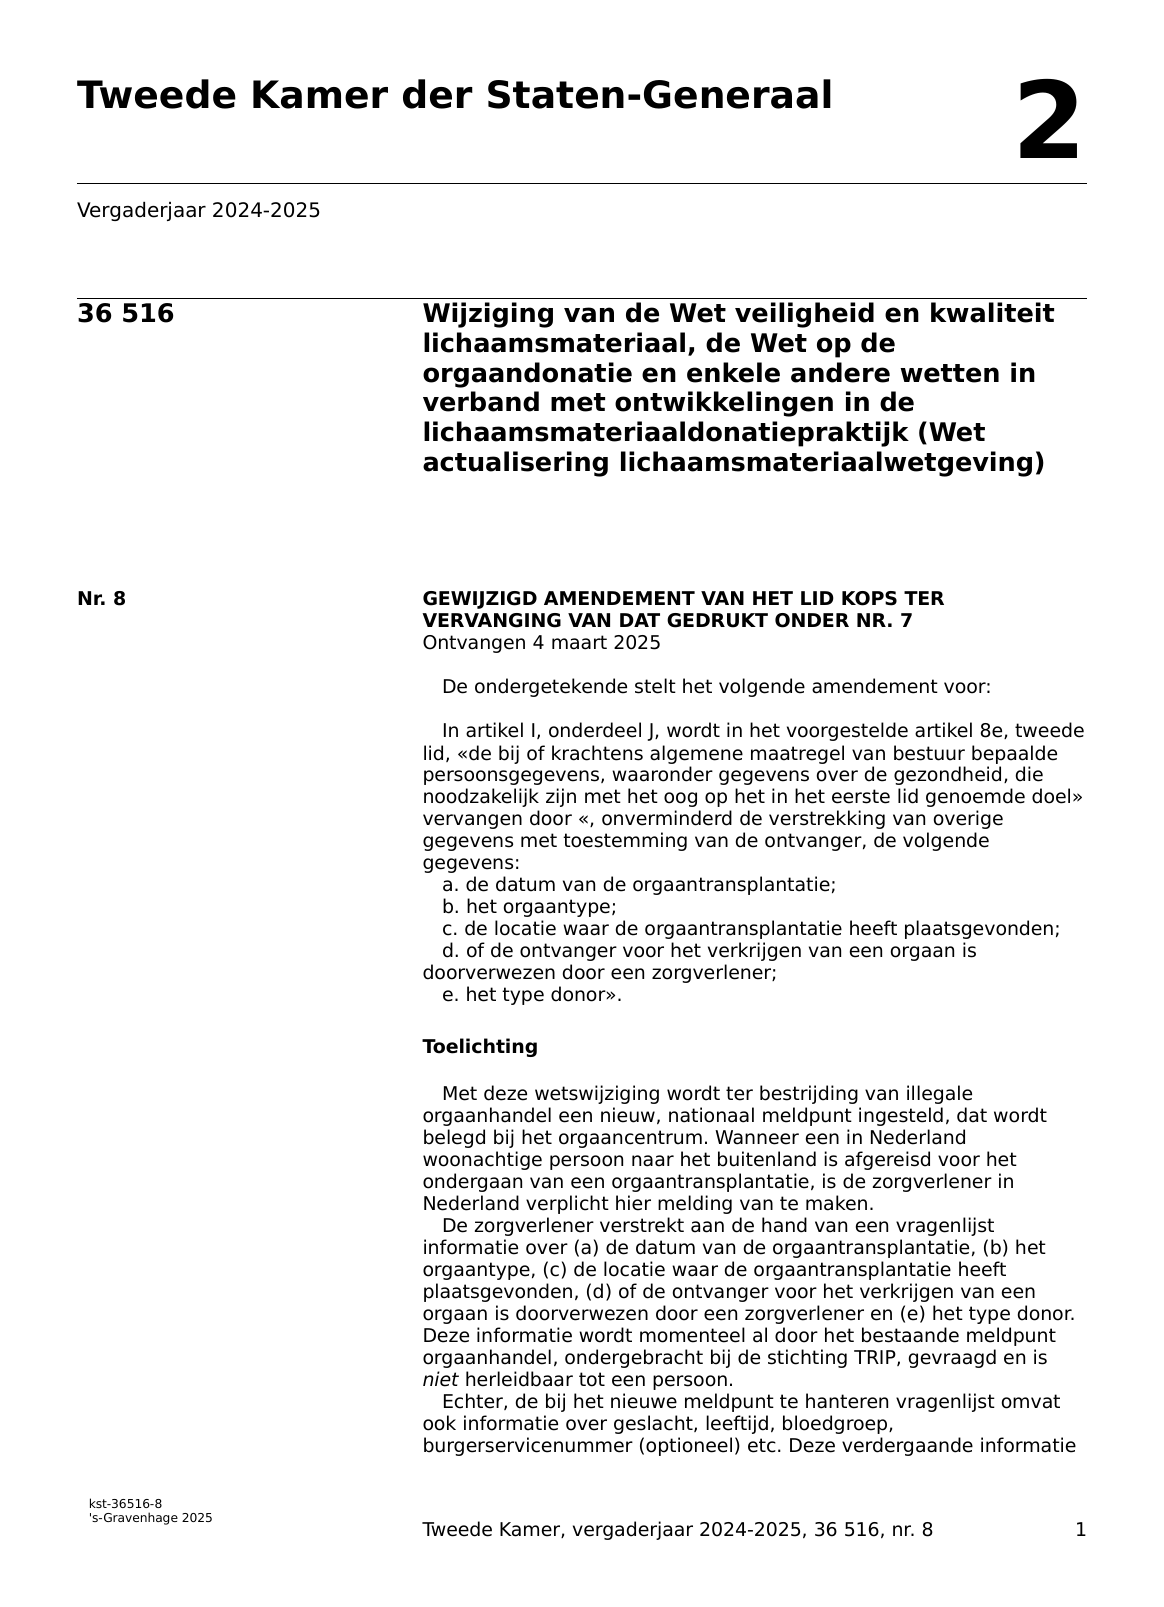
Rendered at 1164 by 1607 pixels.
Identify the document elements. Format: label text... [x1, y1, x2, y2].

subtitle Nr. 8 GEWIJZIGD AMENDEMENT VAN HET LID KOPS TER VERVANGING VAN DAT GEDRUKT ONDER NR. 7 [77, 588, 1087, 632]
text d. of de ontvanger voor het verkrijgen van een orgaan is doorverwezen door een zorgverlener; [422, 940, 1087, 984]
text 's-Gravenhage 2025 [88, 1511, 323, 1525]
text De ondergetekende stelt het volgende amendement voor: [422, 676, 1087, 698]
text c. de locatie waar de orgaantransplantatie heeft plaatsgevonden; [422, 918, 1087, 940]
text Ontvangen 4 maart 2025 [422, 632, 1087, 654]
table_header Tweede Kamer der Staten-Generaal [77, 59, 886, 183]
subtitle 36 516 Wijziging van de Wet veiligheid en kwaliteit lichaamsmateriaal, de Wet op de orgaandonatie en enkele andere wetten in verband met ontwikkelingen in de lichaamsmateriaaldonatiepraktijk (Wet actualisering lichaamsmateriaalwetgeving) [77, 299, 1087, 477]
text b. het orgaantype; [422, 896, 1087, 918]
text In artikel I, onderdeel J, wordt in het voorgestelde artikel 8e, tweede lid, «de bij of krachtens algemene maatregel van bestuur bepaalde persoonsgegevens, waaronder gegevens over de gezondheid, die noodzakelijk zijn met het oog op het in het eerste lid genoemde doel» vervangen door «, onverminderd de verstrekking van overige gegevens met toestemming van de ontvanger, de volgende gegevens: [422, 720, 1087, 874]
text kst-36516-8 [88, 1497, 323, 1511]
subtitle Toelichting [422, 1036, 1087, 1058]
text De zorgverlener verstrekt aan de hand van een vragenlijst informatie over (a) de datum van de orgaantransplantatie, (b) het orgaantype, (c) de locatie waar de orgaantransplantatie heeft plaatsgevonden, (d) of de ontvanger voor het verkrijgen van een orgaan is doorverwezen door een zorgverlener en (e) het type donor. Deze informatie wordt momenteel al door het bestaande meldpunt orgaanhandel, ondergebracht bij de stichting TRIP, gevraagd en is niet herleidbaar tot een persoon. [422, 1215, 1087, 1391]
text Echter, de bij het nieuwe meldpunt te hanteren vragenlijst omvat ook informatie over geslacht, leeftijd, bloedgroep, burgerservicenummer (optioneel) etc. Deze verdergaande informatie [422, 1391, 1087, 1457]
table_header 2 [886, 59, 1087, 183]
text e. het type donor». [422, 984, 1087, 1006]
text a. de datum van de orgaantransplantatie; [422, 874, 1087, 896]
table_cell Vergaderjaar 2024-2025 [77, 184, 1087, 298]
text Met deze wetswijziging wordt ter bestrijding van illegale orgaanhandel een nieuw, nationaal meldpunt ingesteld, dat wordt belegd bij het orgaancentrum. Wanneer een in Nederland woonachtige persoon naar het buitenland is afgereisd voor het ondergaan van een orgaantransplantatie, is de zorgverlener in Nederland verplicht hier melding van te maken. [422, 1083, 1087, 1215]
